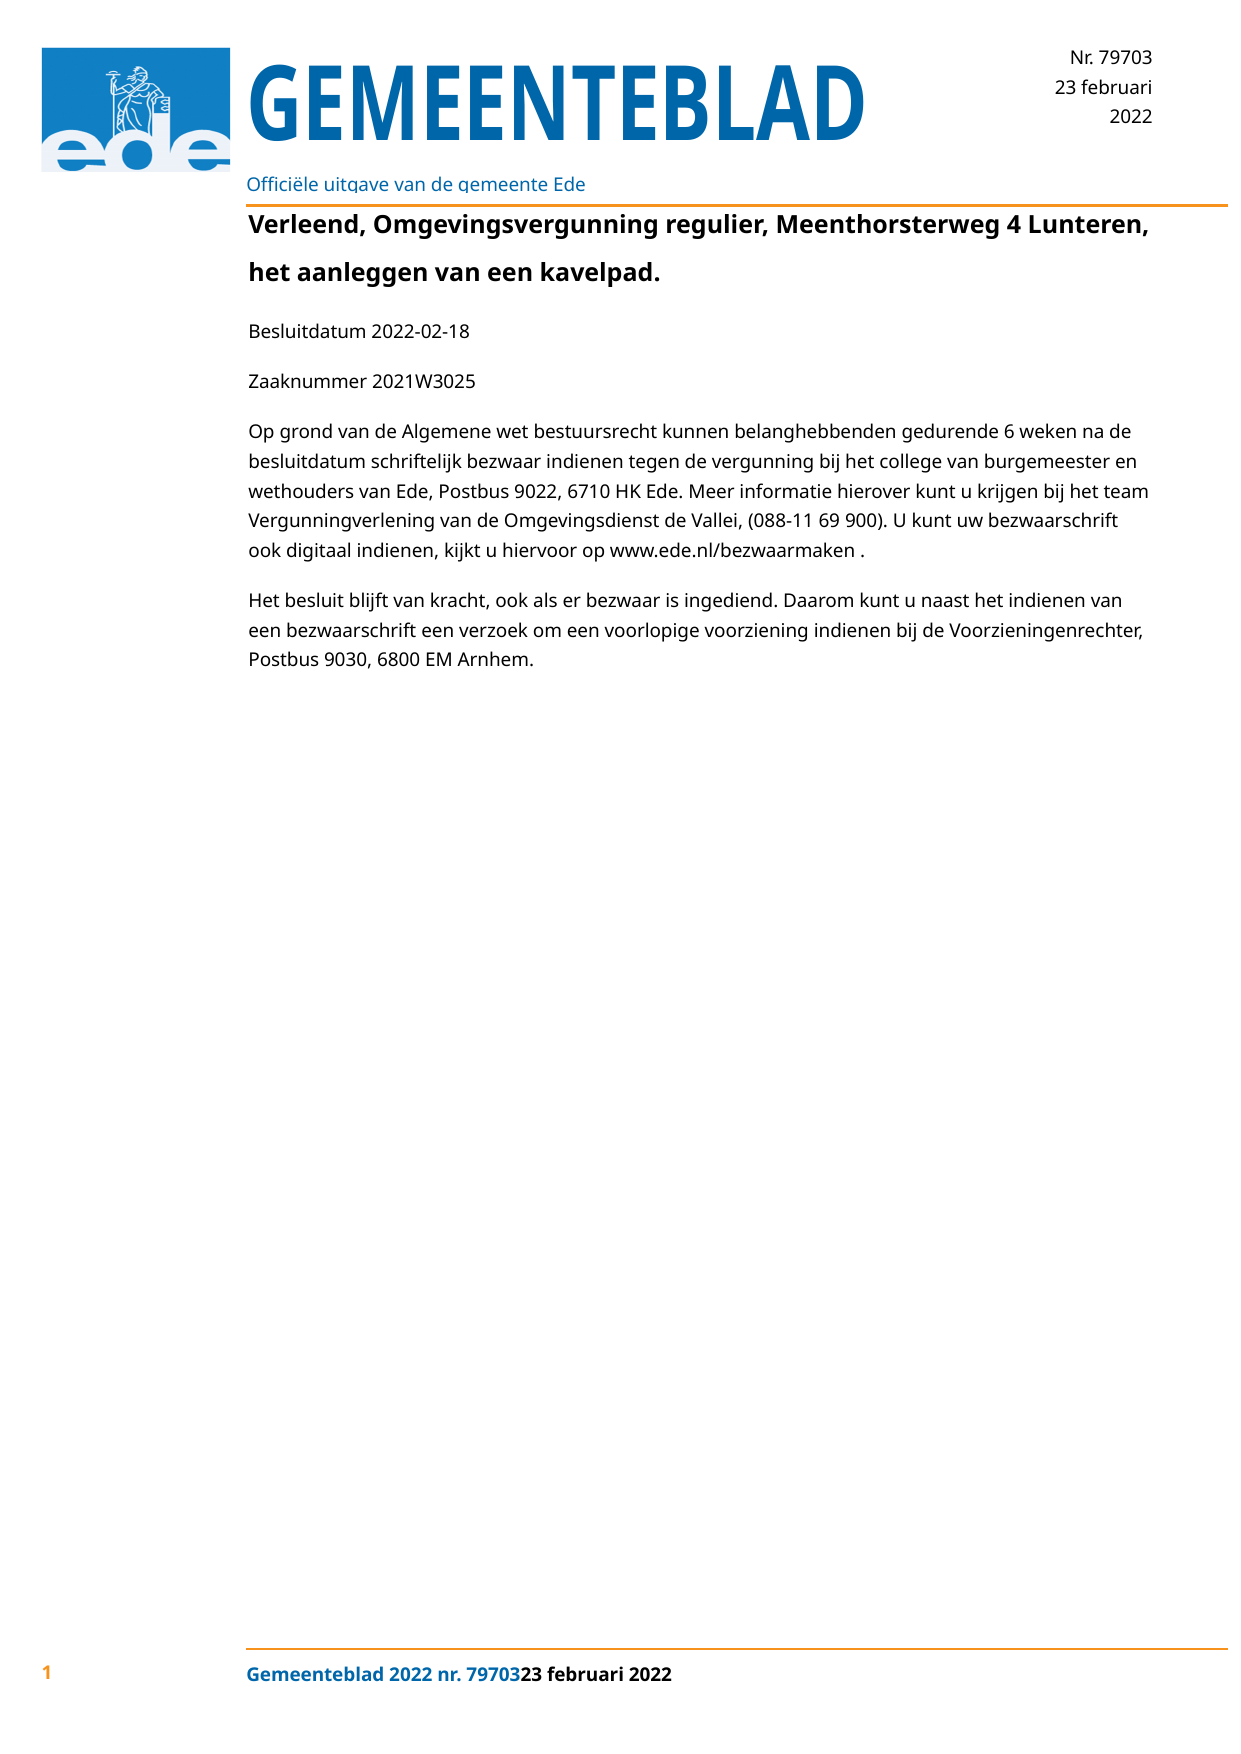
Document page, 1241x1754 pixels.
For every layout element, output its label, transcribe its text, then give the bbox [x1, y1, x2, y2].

text Besluitdatum 2022-02-18 [248, 318, 1152, 344]
text Verleend, Omgevingsvergunning regulier, Meenthorsterweg 4 Lunteren, het aanleggen van een kavelpad. [248, 207, 1152, 288]
text Het besluit blijft van kracht, ook als er bezwaar is ingediend. Daarom kunt u naast het indienen van een bezwaarschrift een verzoek om een voorlopige voorziening indienen bij de Voorzieningenrechter, Postbus 9030, 6800 EM Arnhem. [248, 587, 1152, 672]
picture [41, 47, 231, 172]
text Zaaknummer 2021W3025 [248, 368, 1152, 394]
text Op grond van de Algemene wet bestuursrecht kunnen belanghebbenden gedurende 6 weken na de besluitdatum schriftelijk bezwaar indienen tegen de vergunning bij het college van burgemeester en wethouders van Ede, Postbus 9022, 6710 HK Ede. Meer informatie hierover kunt u krijgen bij het team Vergunningverlening van de Omgevingsdienst de Vallei, (088-11 69 900). U kunt uw bezwaarschrift ook digitaal indienen, kijkt u hiervoor op www.ede.nl/bezwaarmaken . [248, 419, 1152, 563]
